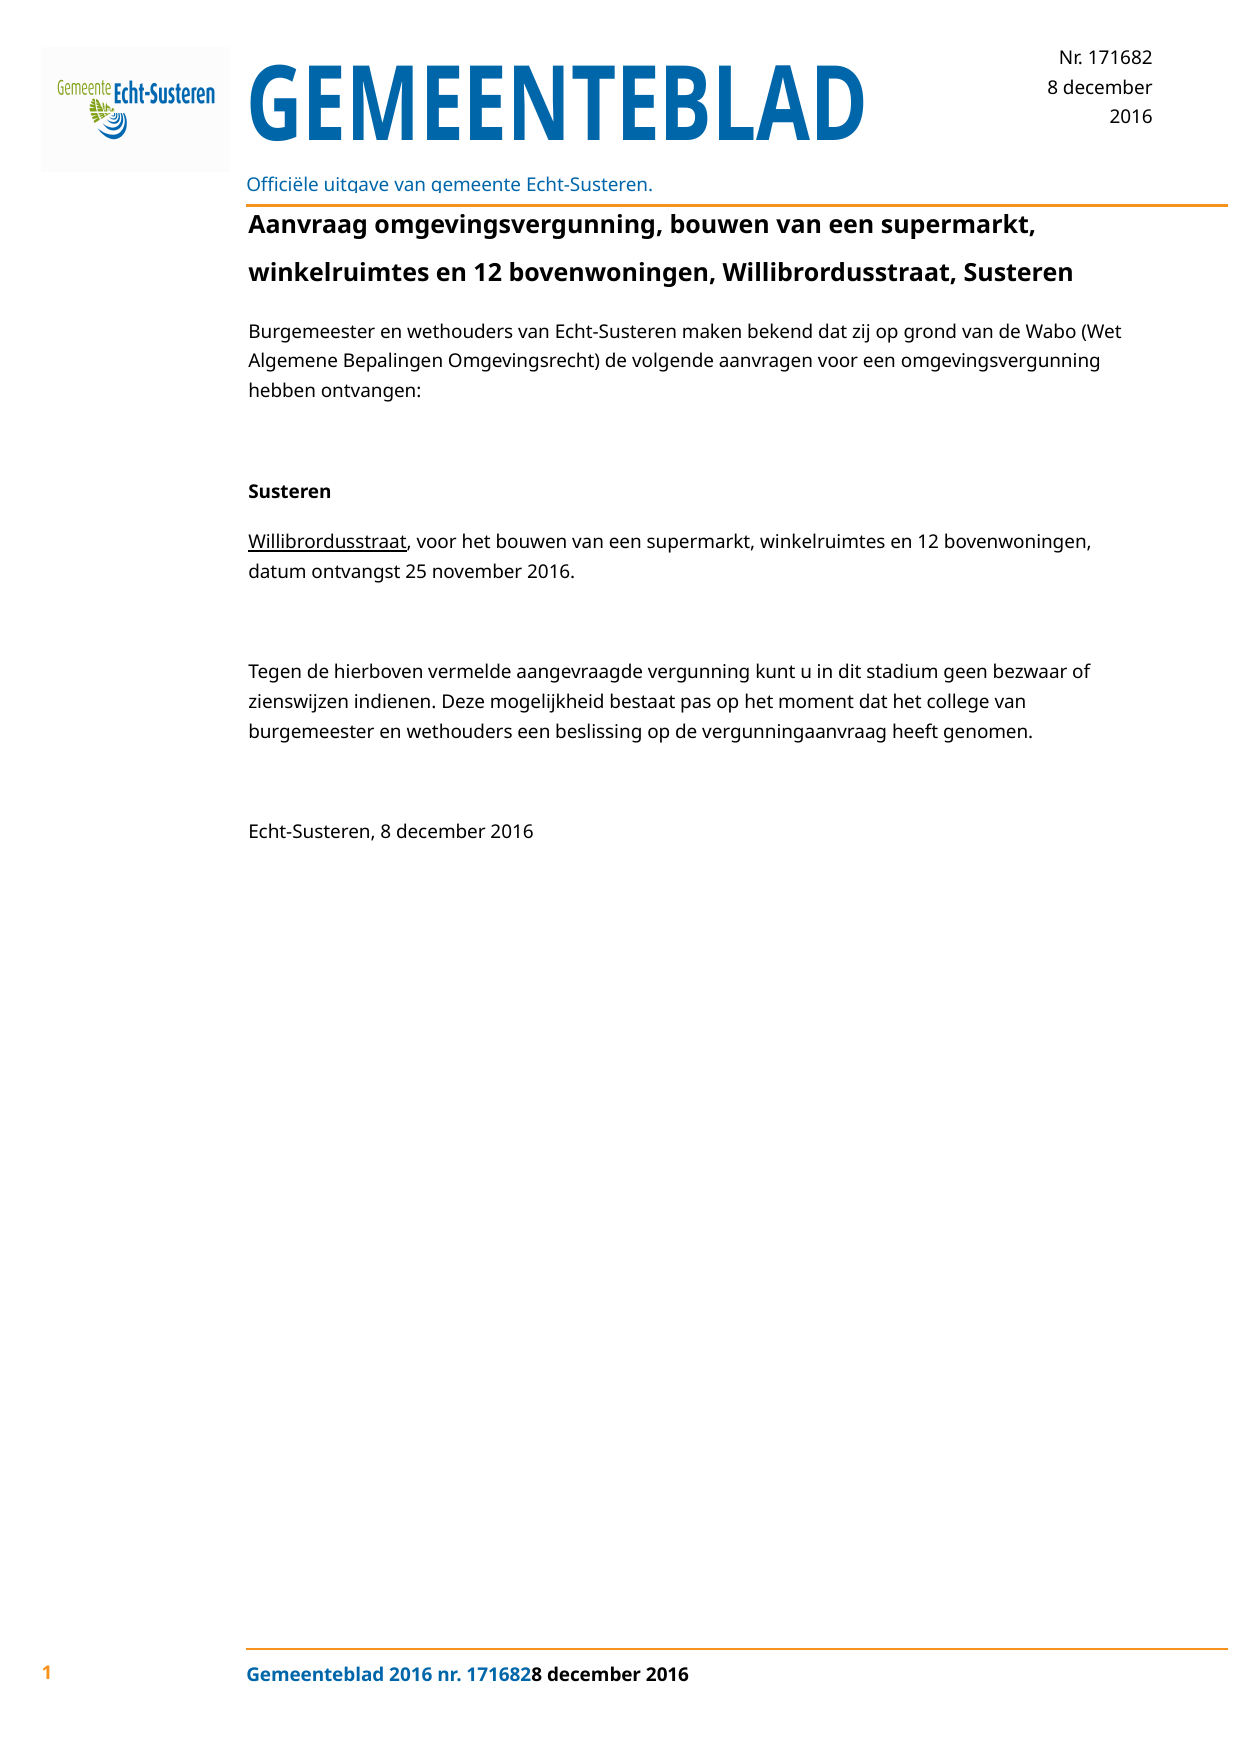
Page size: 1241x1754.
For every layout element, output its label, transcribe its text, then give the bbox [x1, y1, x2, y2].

picture [41, 47, 231, 172]
text Echt-Susteren, 8 december 2016 [248, 819, 1152, 844]
text Aanvraag omgevingsvergunning, bouwen van een supermarkt, winkelruimtes en 12 bovenwoningen, Willibrordusstraat, Susteren [248, 207, 1152, 288]
text Tegen de hierboven vermelde aangevraagde vergunning kunt u in dit stadium geen bezwaar of zienswijzen indienen. Deze mogelijkheid bestaat pas op het moment dat het college van burgemeester en wethouders een beslissing op de vergunningaanvraag heeft genomen. [248, 659, 1152, 744]
text Burgemeester en wethouders van Echt-Susteren maken bekend dat zij op grond van de Wabo (Wet Algemene Bepalingen Omgevingsrecht) de volgende aanvragen voor een omgevingsvergunning hebben ontvangen: [248, 318, 1152, 403]
text Willibrordusstraat, voor het bouwen van een supermarkt, winkelruimtes en 12 bovenwoningen, datum ontvangst 25 november 2016. [248, 528, 1152, 584]
text Susteren [248, 478, 1152, 504]
